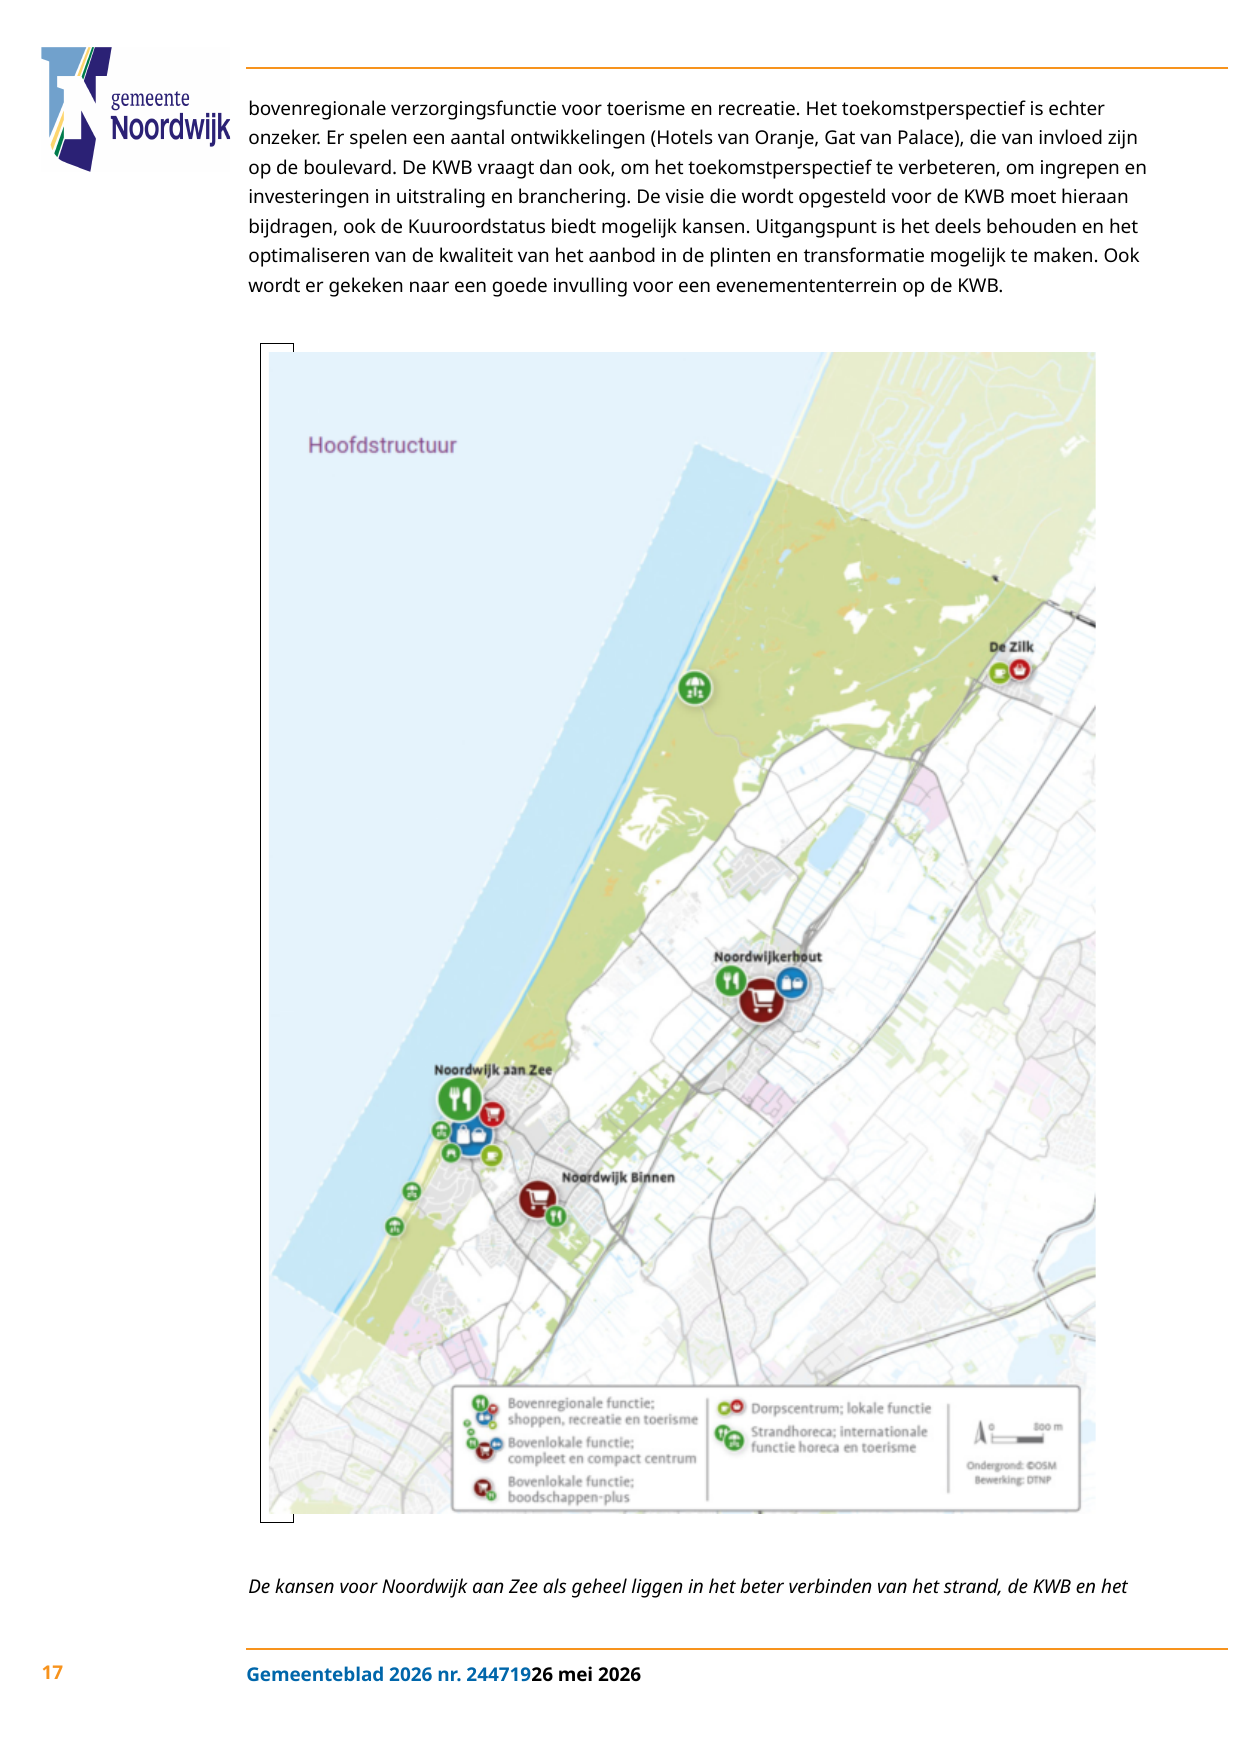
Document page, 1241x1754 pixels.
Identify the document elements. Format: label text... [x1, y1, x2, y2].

picture [41, 47, 231, 172]
text bovenregionale verzorgingsfunctie voor toerisme en recreatie. Het toekomstperspectief is echter onzeker. Er spelen een aantal ontwikkelingen (Hotels van Oranje, Gat van Palace), die van invloed zijn op de boulevard. De KWB vraagt dan ook, om het toekomstperspectief te verbeteren, om ingrepen en investeringen in uitstraling en branchering. De visie die wordt opgesteld voor de KWB moet hieraan bijdragen, ook de Kuuroordstatus biedt mogelijk kansen. Uitgangspunt is het deels behouden en het optimaliseren van de kwaliteit van het aanbod in de plinten en transformatie mogelijk te maken. Ook wordt er gekeken naar een goede invulling voor een evenemententerrein op de KWB. [248, 95, 1152, 298]
table_header De kansen voor Noordwijk aan Zee als geheel liggen in het beter verbinden van het strand, de KWB en het [248, 1573, 1152, 1599]
picture [268, 352, 1096, 1514]
